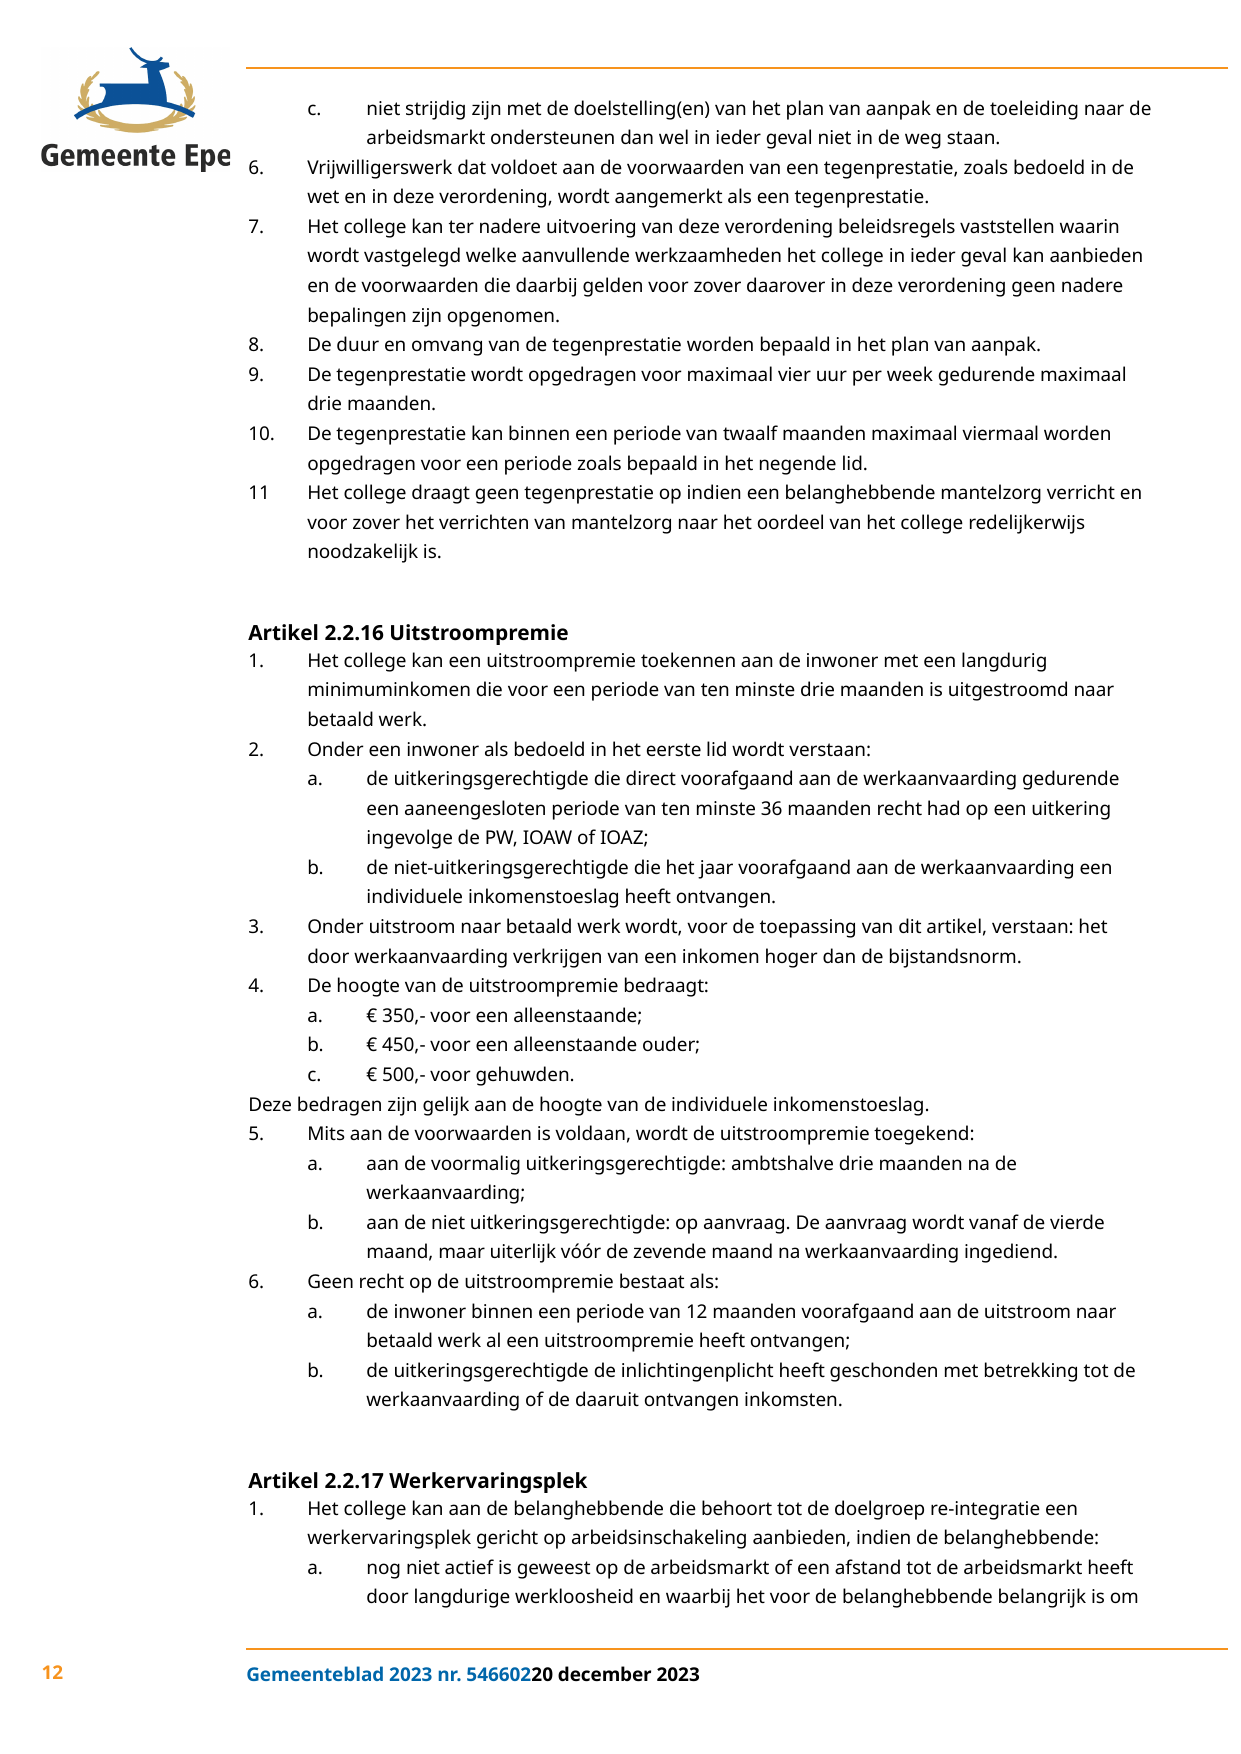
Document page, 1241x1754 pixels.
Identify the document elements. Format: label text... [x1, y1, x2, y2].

list De tegenprestatie wordt opgedragen voor maximaal vier uur per week gedurende maximaal drie maanden. [248, 361, 1152, 416]
list Mits aan de voorwaarden is voldaan, wordt de uitstroompremie toegekend: [248, 1120, 1152, 1146]
list aan de voormalig uitkeringsgerechtigde: ambtshalve drie maanden na de werkaanvaarding; [307, 1150, 1152, 1205]
list Het college draagt geen tegenprestatie op indien een belanghebbende mantelzorg verricht en voor zover het verrichten van mantelzorg naar het oordeel van het college redelijkerwijs noodzakelijk is. [248, 479, 1152, 564]
list niet strijdig zijn met de doelstelling(en) van het plan van aanpak en de toeleiding naar de arbeidsmarkt ondersteunen dan wel in ieder geval niet in de weg staan. [307, 95, 1152, 150]
list aan de niet uitkeringsgerechtigde: op aanvraag. De aanvraag wordt vanaf de vierde maand, maar uiterlijk vóór de zevende maand na werkaanvaarding ingediend. [307, 1209, 1152, 1264]
list Het college kan ter nadere uitvoering van deze verordening beleidsregels vaststellen waarin wordt vastgelegd welke aanvullende werkzaamheden het college in ieder geval kan aanbieden en de voorwaarden die daarbij gelden voor zover daarover in deze verordening geen nadere bepalingen zijn opgenomen. [248, 213, 1152, 328]
list de uitkeringsgerechtigde de inlichtingenplicht heeft geschonden met betrekking tot de werkaanvaarding of de daaruit ontvangen inkomsten. [307, 1357, 1152, 1412]
list € 450,- voor een alleenstaande ouder; [307, 1032, 1152, 1057]
list De tegenprestatie kan binnen een periode van twaalf maanden maximaal viermaal worden opgedragen voor een periode zoals bepaald in het negende lid. [248, 420, 1152, 476]
list Het college kan een uitstroompremie toekennen aan de inwoner met een langdurig minimuminkomen die voor een periode van ten minste drie maanden is uitgestroomd naar betaald werk. [248, 647, 1152, 732]
list de niet-uitkeringsgerechtigde die het jaar voorafgaand aan de werkaanvaarding een individuele inkomenstoeslag heeft ontvangen. [307, 854, 1152, 909]
list Vrijwilligerswerk dat voldoet aan de voorwaarden van een tegenprestatie, zoals bedoeld in de wet en in deze verordening, wordt aangemerkt als een tegenprestatie. [248, 154, 1152, 209]
list De duur en omvang van de tegenprestatie worden bepaald in het plan van aanpak. [248, 331, 1152, 357]
list nog niet actief is geweest op de arbeidsmarkt of een afstand tot de arbeidsmarkt heeft door langdurige werkloosheid en waarbij het voor de belanghebbende belangrijk is om [307, 1554, 1152, 1609]
text Artikel 2.2.16 Uitstroompremie [248, 618, 1152, 647]
picture [41, 47, 231, 172]
list Onder een inwoner als bedoeld in het eerste lid wordt verstaan: [248, 736, 1152, 761]
list Het college kan aan de belanghebbende die behoort tot de doelgroep re-integratie een werkervaringsplek gericht op arbeidsinschakeling aanbieden, indien de belanghebbende: [248, 1495, 1152, 1550]
list De hoogte van de uitstroompremie bedraagt: [248, 972, 1152, 998]
list Geen recht op de uitstroompremie bestaat als: [248, 1268, 1152, 1294]
list Onder uitstroom naar betaald werk wordt, voor de toepassing van dit artikel, verstaan: het door werkaanvaarding verkrijgen van een inkomen hoger dan de bijstandsnorm. [248, 913, 1152, 968]
list de inwoner binnen een periode van 12 maanden voorafgaand aan de uitstroom naar betaald werk al een uitstroompremie heeft ontvangen; [307, 1298, 1152, 1353]
text Deze bedragen zijn gelijk aan de hoogte van de individuele inkomenstoeslag. [248, 1091, 1152, 1116]
list € 350,- voor een alleenstaande; [307, 1002, 1152, 1028]
text Artikel 2.2.17 Werkervaringsplek [248, 1467, 1152, 1495]
list de uitkeringsgerechtigde die direct voorafgaand aan de werkaanvaarding gedurende een aaneengesloten periode van ten minste 36 maanden recht had op een uitkering ingevolge de PW, IOAW of IOAZ; [307, 765, 1152, 850]
list € 500,- voor gehuwden. [307, 1061, 1152, 1087]
